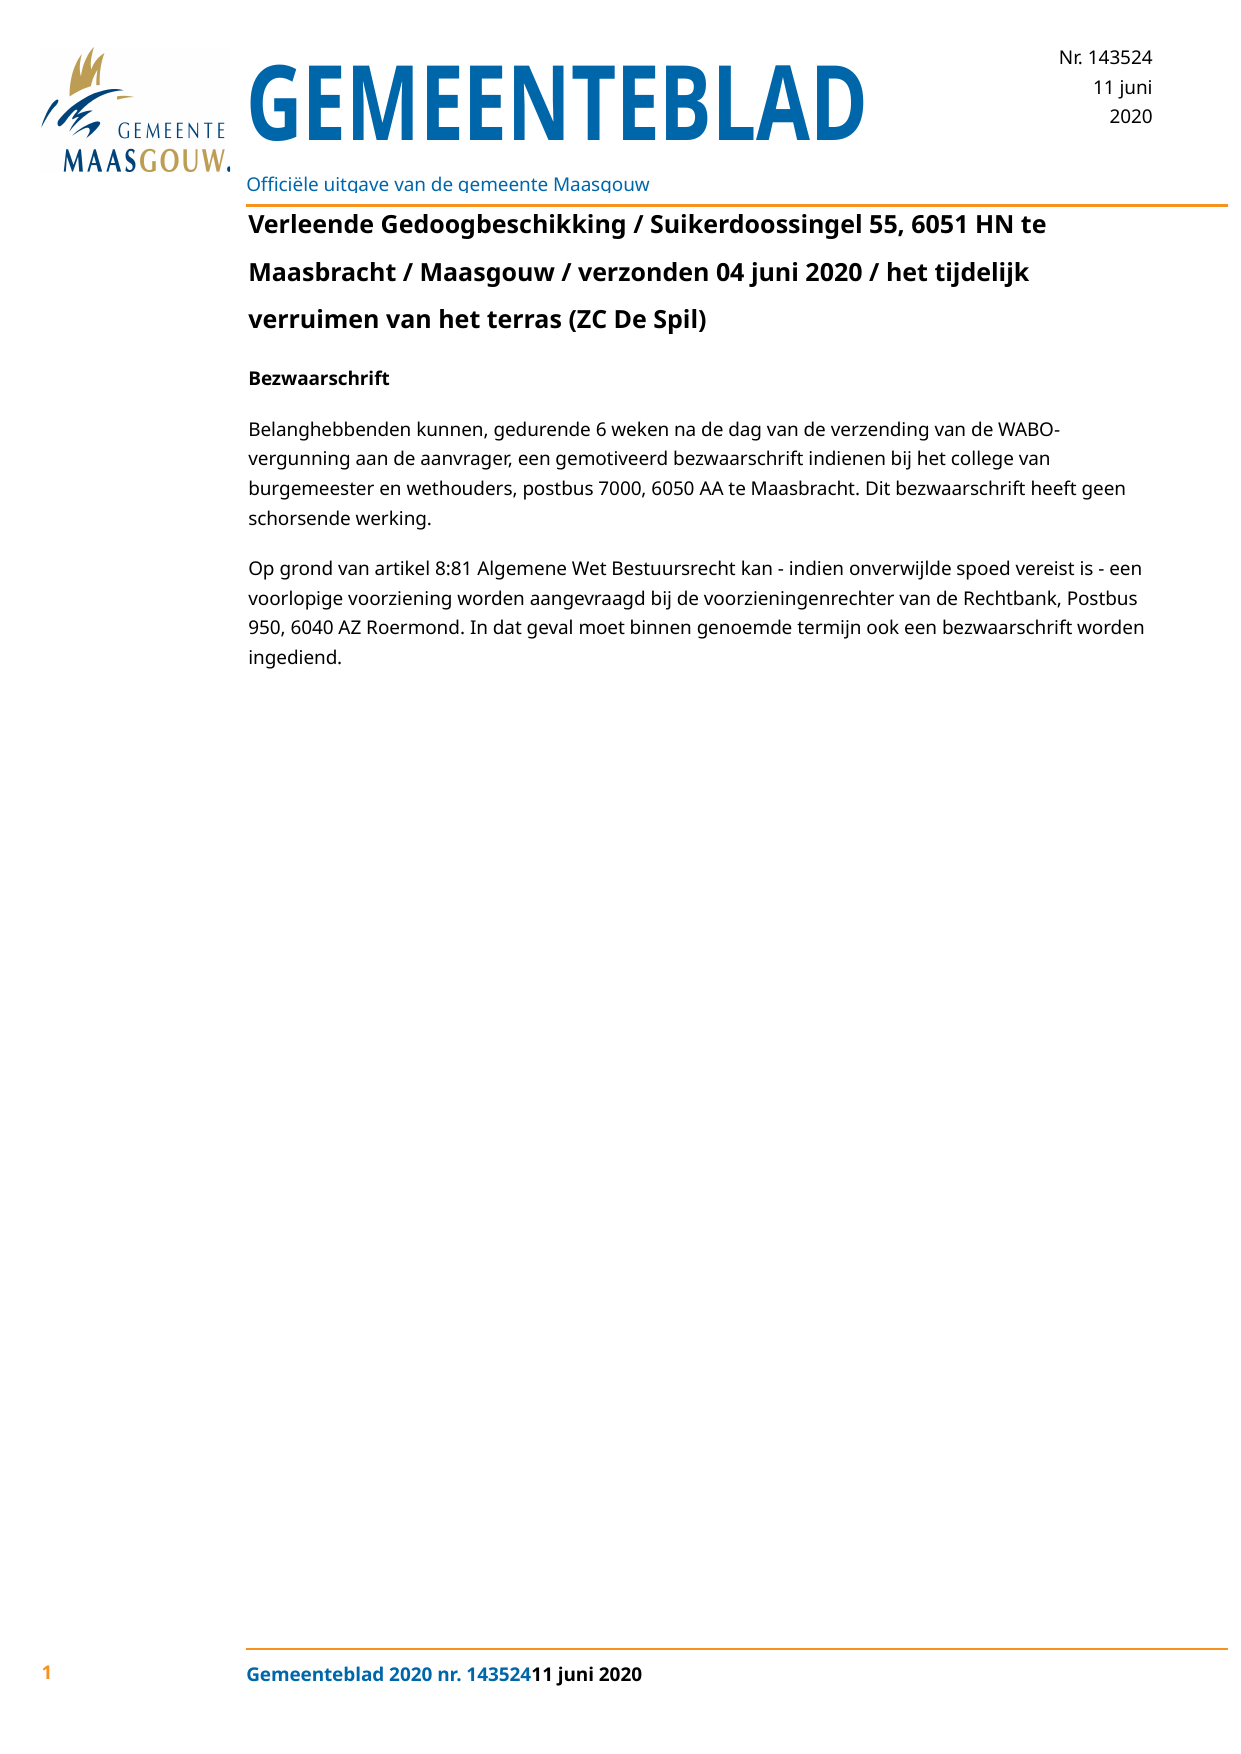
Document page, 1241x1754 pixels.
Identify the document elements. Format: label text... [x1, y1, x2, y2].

text Belanghebbenden kunnen, gedurende 6 weken na de dag van de verzending van de WABO-vergunning aan de aanvrager, een gemotiveerd bezwaarschrift indienen bij het college van burgemeester en wethouders, postbus 7000, 6050 AA te Maasbracht. Dit bezwaarschrift heeft geen schorsende werking. [248, 416, 1152, 530]
text Op grond van artikel 8:81 Algemene Wet Bestuursrecht kan - indien onverwijlde spoed vereist is - een voorlopige voorziening worden aangevraagd bij de voorzieningenrechter van de Rechtbank, Postbus 950, 6040 AZ Roermond. In dat geval moet binnen genoemde termijn ook een bezwaarschrift worden ingediend. [248, 555, 1152, 669]
text Bezwaarschrift [248, 366, 1152, 391]
picture [41, 47, 231, 172]
text Verleende Gedoogbeschikking / Suikerdoossingel 55, 6051 HN te Maasbracht / Maasgouw / verzonden 04 juni 2020 / het tijdelijk verruimen van het terras (ZC De Spil) [248, 207, 1152, 336]
